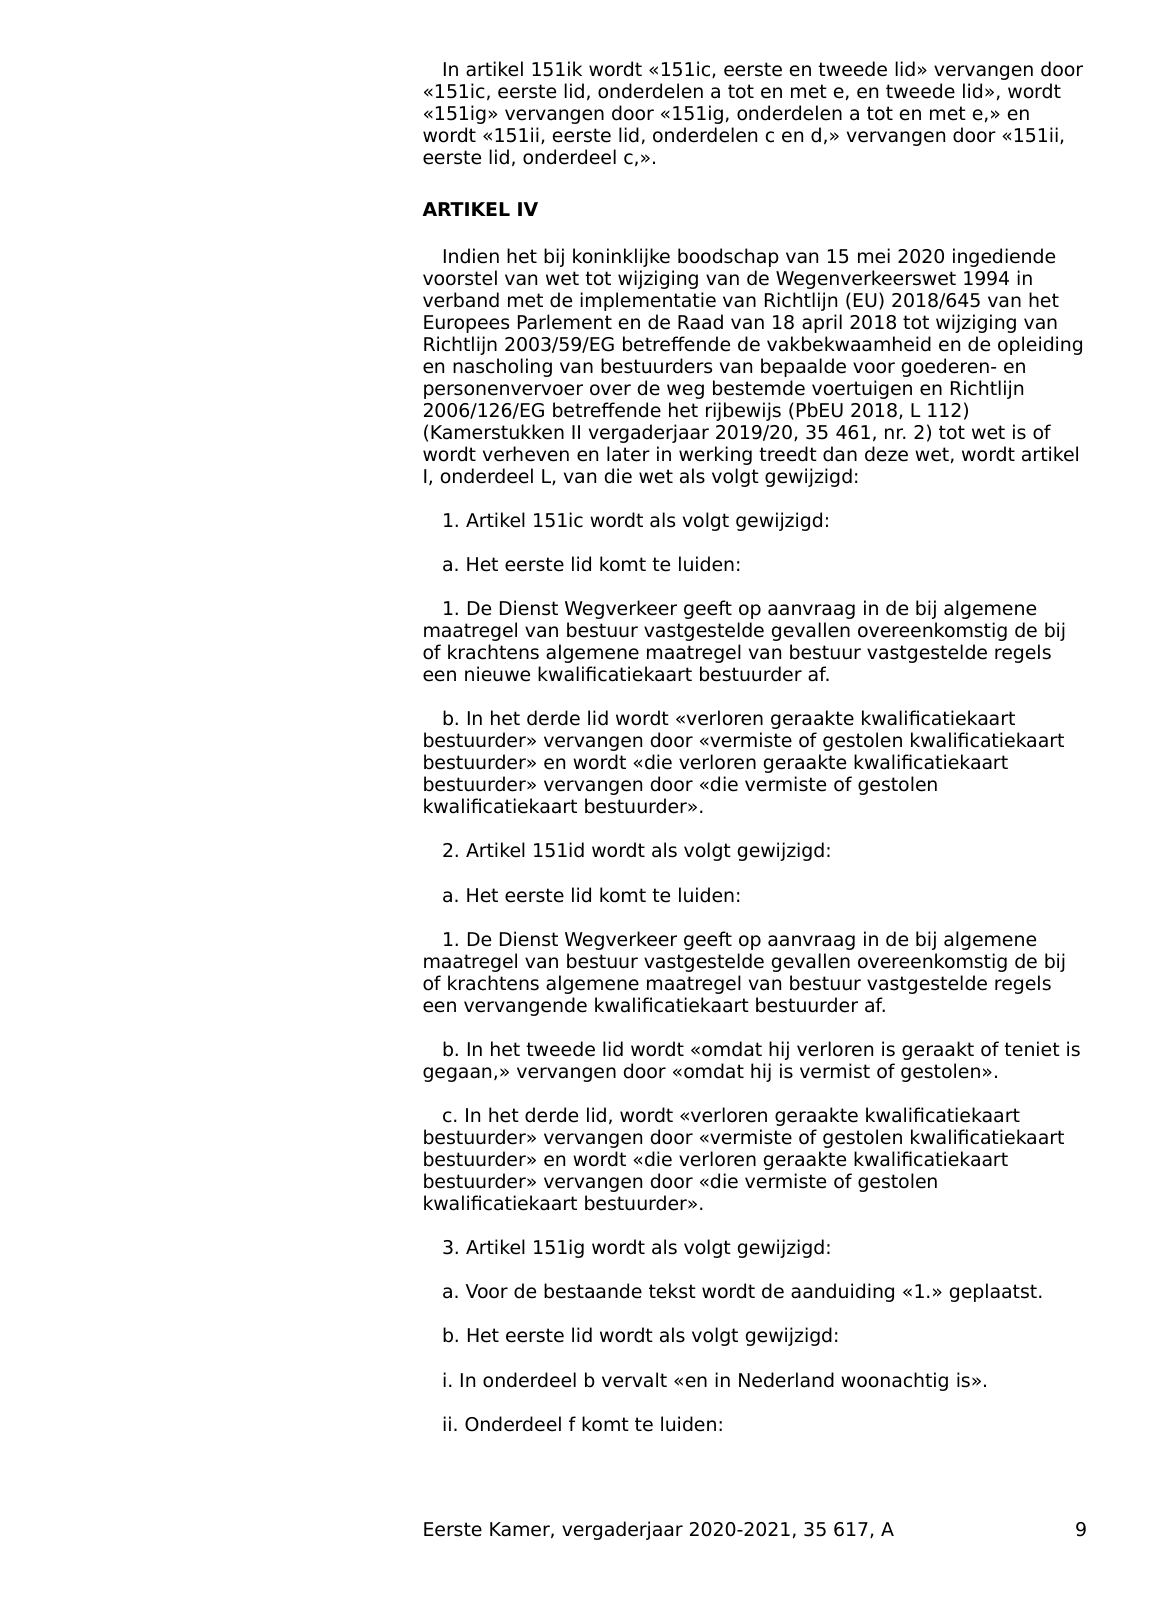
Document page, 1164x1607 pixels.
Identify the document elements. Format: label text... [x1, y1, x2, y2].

text 2. Artikel 151id wordt als volgt gewijzigd: [422, 840, 1087, 862]
text i. In onderdeel b vervalt «en in Nederland woonachtig is». [422, 1369, 1087, 1392]
text 1. Artikel 151ic wordt als volgt gewijzigd: [422, 510, 1087, 532]
text b. In het derde lid wordt «verloren geraakte kwalificatiekaart bestuurder» vervangen door «vermiste of gestolen kwalificatiekaart bestuurder» en wordt «die verloren geraakte kwalificatiekaart bestuurder» vervangen door «die vermiste of gestolen kwalificatiekaart bestuurder». [422, 708, 1087, 818]
text In artikel 151ik wordt «151ic, eerste en tweede lid» vervangen door «151ic, eerste lid, onderdelen a tot en met e, en tweede lid», wordt «151ig» vervangen door «151ig, onderdelen a tot en met e,» en wordt «151ii, eerste lid, onderdelen c en d,» vervangen door «151ii, eerste lid, onderdeel c,». [422, 59, 1087, 169]
text 1. De Dienst Wegverkeer geeft op aanvraag in de bij algemene maatregel van bestuur vastgestelde gevallen overeenkomstig de bij of krachtens algemene maatregel van bestuur vastgestelde regels een vervangende kwalificatiekaart bestuurder af. [422, 929, 1087, 1017]
text b. Het eerste lid wordt als volgt gewijzigd: [422, 1325, 1087, 1347]
text a. Het eerste lid komt te luiden: [422, 884, 1087, 907]
text a. Voor de bestaande tekst wordt de aanduiding «1.» geplaatst. [422, 1281, 1087, 1303]
text ii. Onderdeel f komt te luiden: [422, 1414, 1087, 1436]
text 3. Artikel 151ig wordt als volgt gewijzigd: [422, 1237, 1087, 1259]
text 1. De Dienst Wegverkeer geeft op aanvraag in de bij algemene maatregel van bestuur vastgestelde gevallen overeenkomstig de bij of krachtens algemene maatregel van bestuur vastgestelde regels een nieuwe kwalificatiekaart bestuurder af. [422, 598, 1087, 686]
text b. In het tweede lid wordt «omdat hij verloren is geraakt of teniet is gegaan,» vervangen door «omdat hij is vermist of gestolen». [422, 1039, 1087, 1083]
subtitle ARTIKEL IV [422, 199, 1087, 221]
text c. In het derde lid, wordt «verloren geraakte kwalificatiekaart bestuurder» vervangen door «vermiste of gestolen kwalificatiekaart bestuurder» en wordt «die verloren geraakte kwalificatiekaart bestuurder» vervangen door «die vermiste of gestolen kwalificatiekaart bestuurder». [422, 1105, 1087, 1215]
text Indien het bij koninklijke boodschap van 15 mei 2020 ingediende voorstel van wet tot wijziging van de Wegenverkeerswet 1994 in verband met de implementatie van Richtlijn (EU) 2018/645 van het Europees Parlement en de Raad van 18 april 2018 tot wijziging van Richtlijn 2003/59/EG betreffende de vakbekwaamheid en de opleiding en nascholing van bestuurders van bepaalde voor goederen- en personenvervoer over de weg bestemde voertuigen en Richtlijn 2006/126/EG betreffende het rijbewijs (PbEU 2018, L 112) (Kamerstukken II vergaderjaar 2019/20, 35 461, nr. 2) tot wet is of wordt verheven en later in werking treedt dan deze wet, wordt artikel I, onderdeel L, van die wet als volgt gewijzigd: [422, 246, 1087, 488]
text a. Het eerste lid komt te luiden: [422, 554, 1087, 576]
